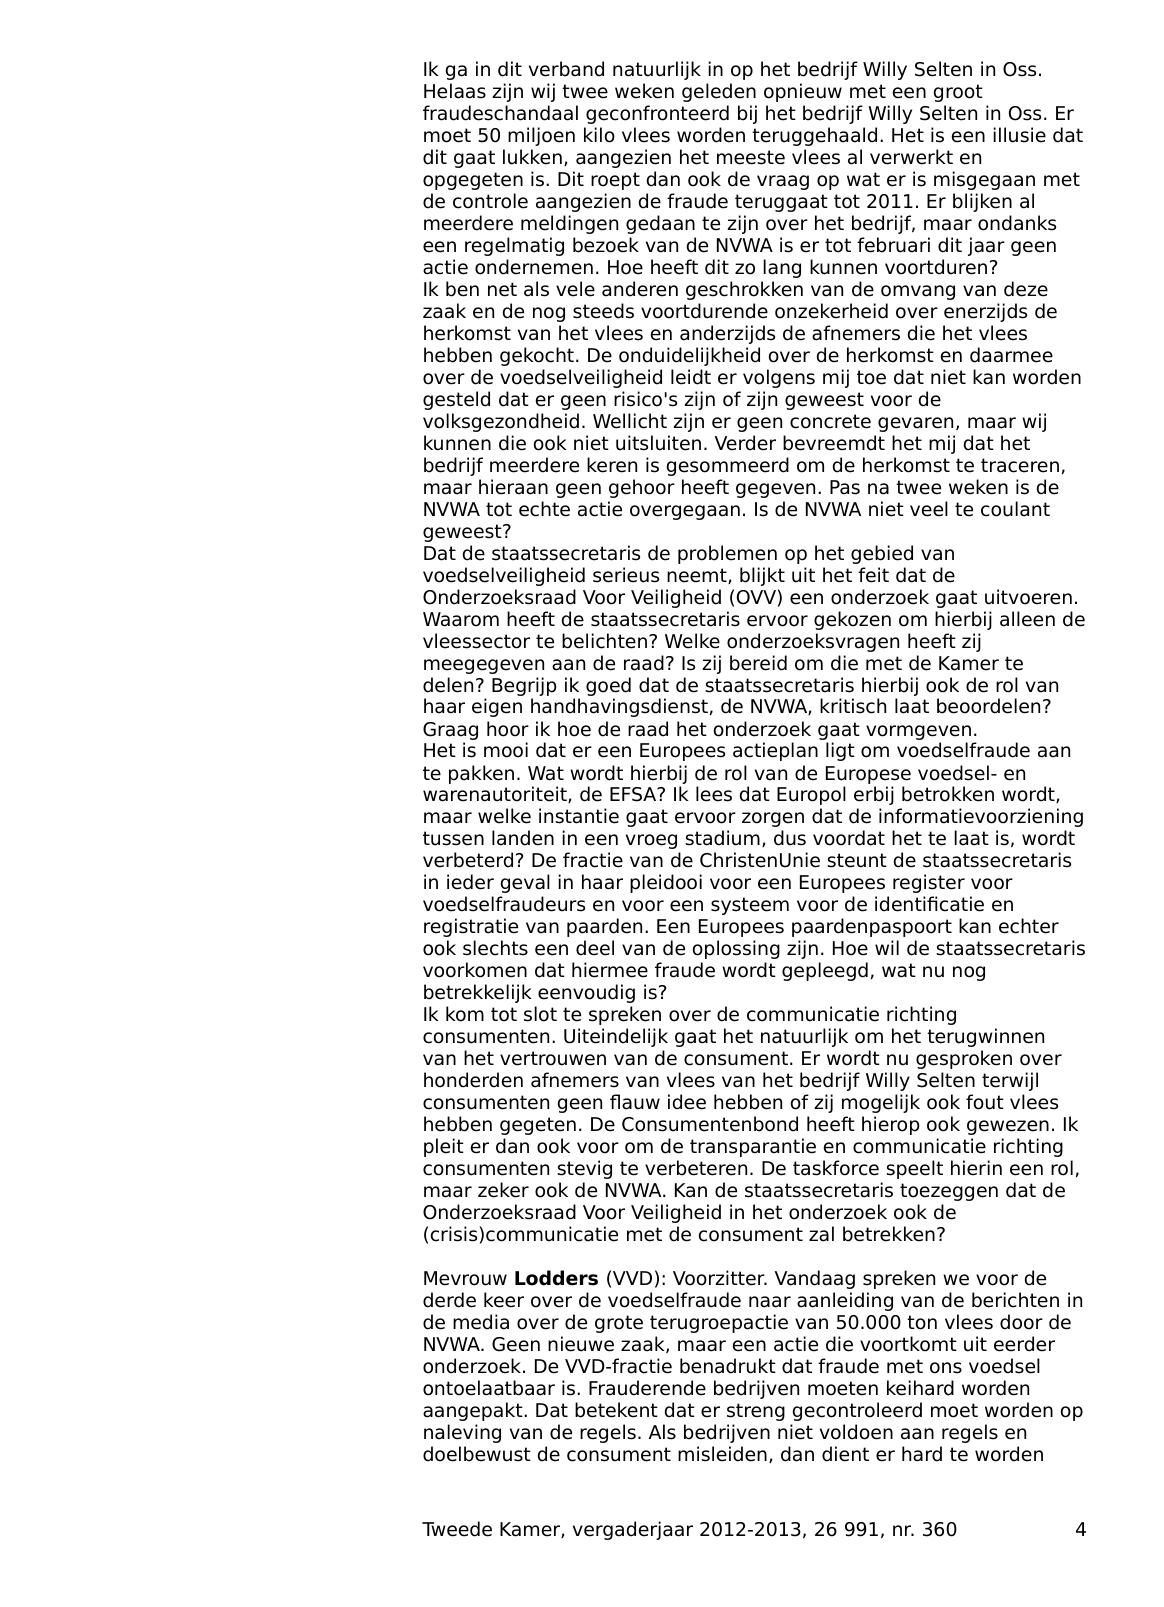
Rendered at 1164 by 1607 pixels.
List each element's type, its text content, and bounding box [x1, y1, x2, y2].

text Ik ga in dit verband natuurlijk in op het bedrijf Willy Selten in Oss. Helaas zijn wij twee weken geleden opnieuw met een groot fraudeschandaal geconfronteerd bij het bedrijf Willy Selten in Oss. Er moet 50 miljoen kilo vlees worden teruggehaald. Het is een illusie dat dit gaat lukken, aangezien het meeste vlees al verwerkt en opgegeten is. Dit roept dan ook de vraag op wat er is misgegaan met de controle aangezien de fraude teruggaat tot 2011. Er blijken al meerdere meldingen gedaan te zijn over het bedrijf, maar ondanks een regelmatig bezoek van de NVWA is er tot februari dit jaar geen actie ondernemen. Hoe heeft dit zo lang kunnen voortduren? [422, 59, 1087, 279]
text Ik ben net als vele anderen geschrokken van de omvang van deze zaak en de nog steeds voortdurende onzekerheid over enerzijds de herkomst van het vlees en anderzijds de afnemers die het vlees hebben gekocht. De onduidelijkheid over de herkomst en daarmee over de voedselveiligheid leidt er volgens mij toe dat niet kan worden gesteld dat er geen risico's zijn of zijn geweest voor de volksgezondheid. Wellicht zijn er geen concrete gevaren, maar wij kunnen die ook niet uitsluiten. Verder bevreemdt het mij dat het bedrijf meerdere keren is gesommeerd om de herkomst te traceren, maar hieraan geen gehoor heeft gegeven. Pas na twee weken is de NVWA tot echte actie overgegaan. Is de NVWA niet veel te coulant geweest? [422, 279, 1087, 543]
text Het is mooi dat er een Europees actieplan ligt om voedselfraude aan te pakken. Wat wordt hierbij de rol van de Europese voedsel- en warenautoriteit, de EFSA? Ik lees dat Europol erbij betrokken wordt, maar welke instantie gaat ervoor zorgen dat de informatievoorziening tussen landen in een vroeg stadium, dus voordat het te laat is, wordt verbeterd? De fractie van de ChristenUnie steunt de staatssecretaris in ieder geval in haar pleidooi voor een Europees register voor voedselfraudeurs en voor een systeem voor de identificatie en registratie van paarden. Een Europees paardenpaspoort kan echter ook slechts een deel van de oplossing zijn. Hoe wil de staatssecretaris voorkomen dat hiermee fraude wordt gepleegd, wat nu nog betrekkelijk eenvoudig is? [422, 740, 1087, 1004]
text Mevrouw Lodders (VVD): Voorzitter. Vandaag spreken we voor de derde keer over de voedselfraude naar aanleiding van de berichten in de media over de grote terugroepactie van 50.000 ton vlees door de NVWA. Geen nieuwe zaak, maar een actie die voortkomt uit eerder onderzoek. De VVD-fractie benadrukt dat fraude met ons voedsel ontoelaatbaar is. Frauderende bedrijven moeten keihard worden aangepakt. Dat betekent dat er streng gecontroleerd moet worden op naleving van de regels. Als bedrijven niet voldoen aan regels en doelbewust de consument misleiden, dan dient er hard te worden [422, 1268, 1087, 1466]
text Dat de staatssecretaris de problemen op het gebied van voedselveiligheid serieus neemt, blijkt uit het feit dat de Onderzoeksraad Voor Veiligheid (OVV) een onderzoek gaat uitvoeren. Waarom heeft de staatssecretaris ervoor gekozen om hierbij alleen de vleessector te belichten? Welke onderzoeksvragen heeft zij meegegeven aan de raad? Is zij bereid om die met de Kamer te delen? Begrijp ik goed dat de staatssecretaris hierbij ook de rol van haar eigen handhavingsdienst, de NVWA, kritisch laat beoordelen? Graag hoor ik hoe de raad het onderzoek gaat vormgeven. [422, 543, 1087, 740]
text Ik kom tot slot te spreken over de communicatie richting consumenten. Uiteindelijk gaat het natuurlijk om het terugwinnen van het vertrouwen van de consument. Er wordt nu gesproken over honderden afnemers van vlees van het bedrijf Willy Selten terwijl consumenten geen flauw idee hebben of zij mogelijk ook fout vlees hebben gegeten. De Consumentenbond heeft hierop ook gewezen. Ik pleit er dan ook voor om de transparantie en communicatie richting consumenten stevig te verbeteren. De taskforce speelt hierin een rol, maar zeker ook de NVWA. Kan de staatssecretaris toezeggen dat de Onderzoeksraad Voor Veiligheid in het onderzoek ook de (crisis)communicatie met de consument zal betrekken? [422, 1004, 1087, 1246]
